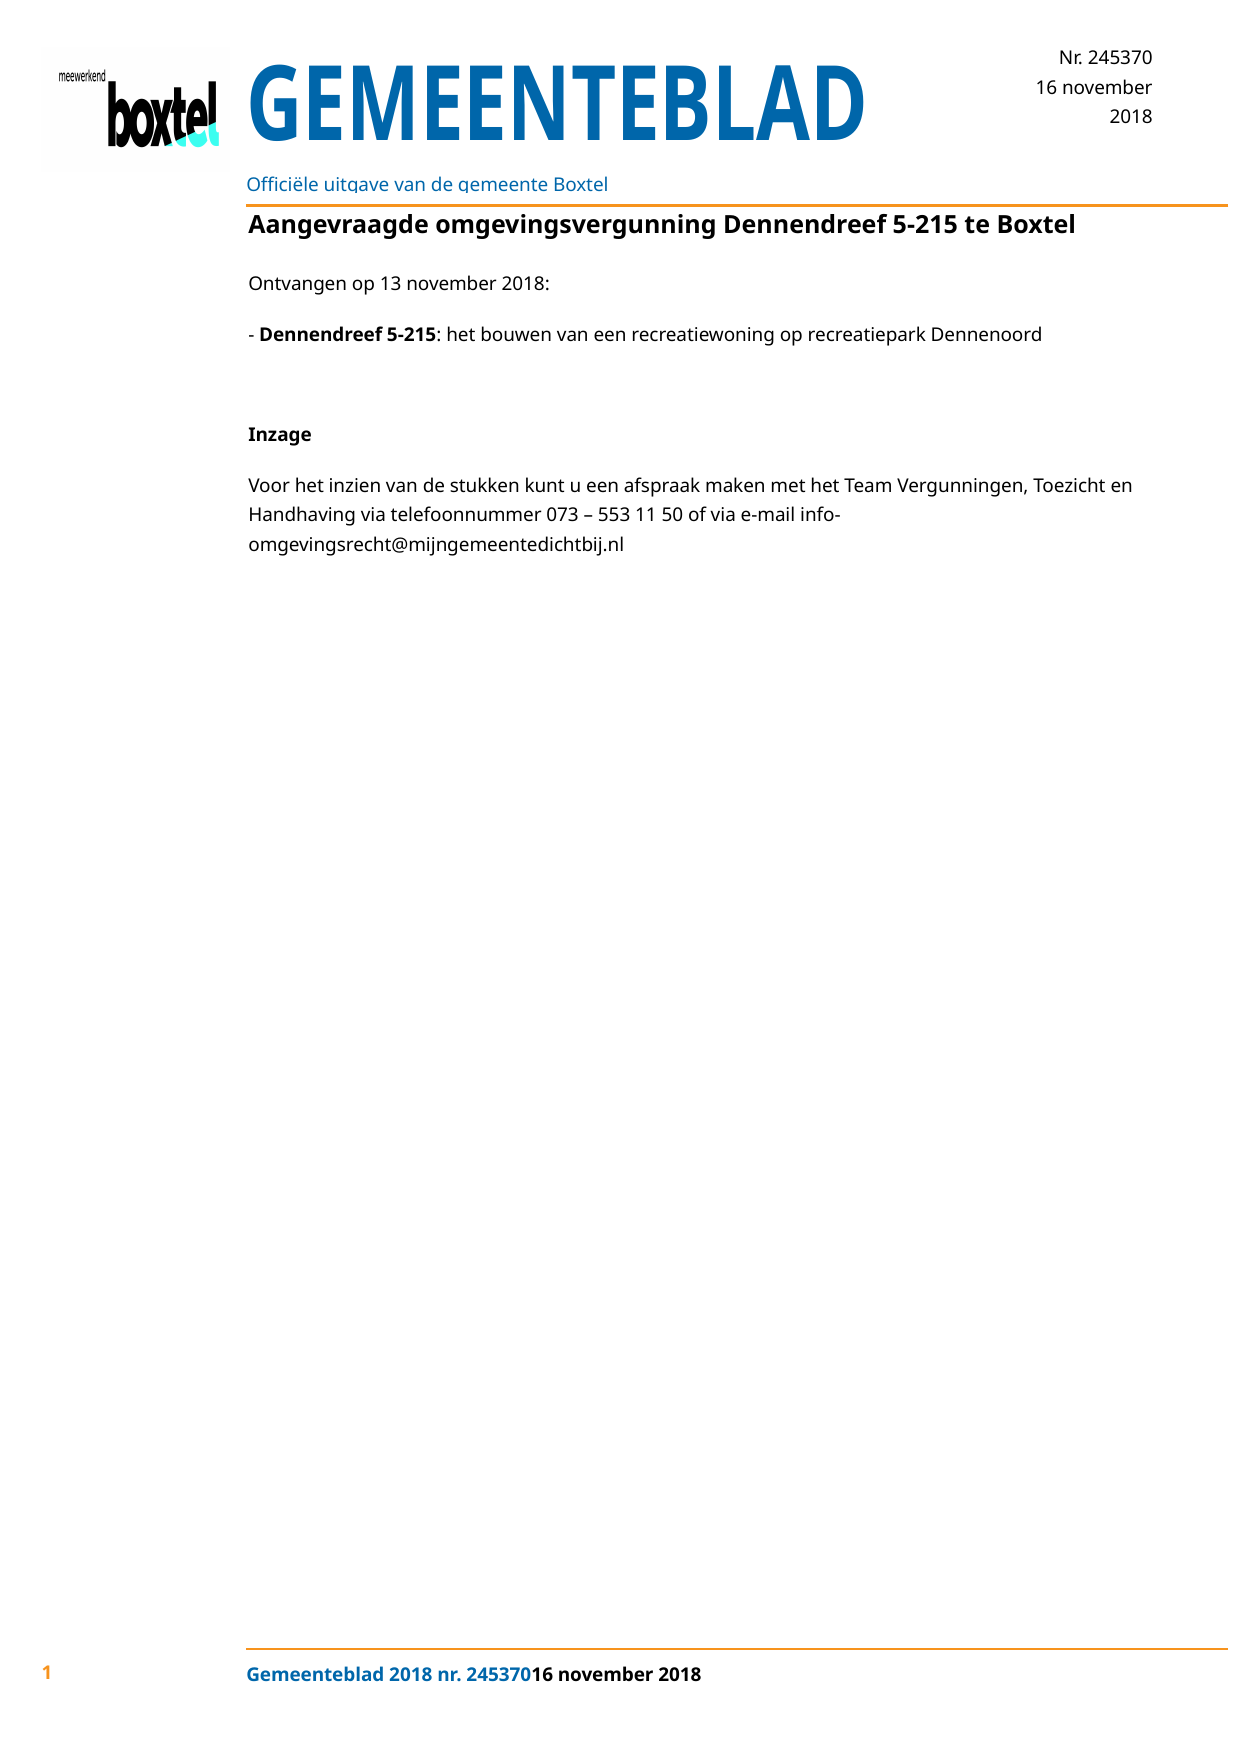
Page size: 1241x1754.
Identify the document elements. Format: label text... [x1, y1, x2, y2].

text Ontvangen op 13 november 2018: [248, 270, 1152, 296]
text - Dennendreef 5-215: het bouwen van een recreatiewoning op recreatiepark Dennenoord [248, 321, 1152, 346]
text Voor het inzien van de stukken kunt u een afspraak maken met het Team Vergunningen, Toezicht en Handhaving via telefoonnummer 073 – 553 11 50 of via e-mail info-omgevingsrecht@mijngemeentedichtbij.nl [248, 472, 1152, 557]
text Inzage [248, 422, 1152, 447]
picture [41, 47, 231, 172]
text Aangevraagde omgevingsvergunning Dennendreef 5-215 te Boxtel [248, 207, 1152, 241]
